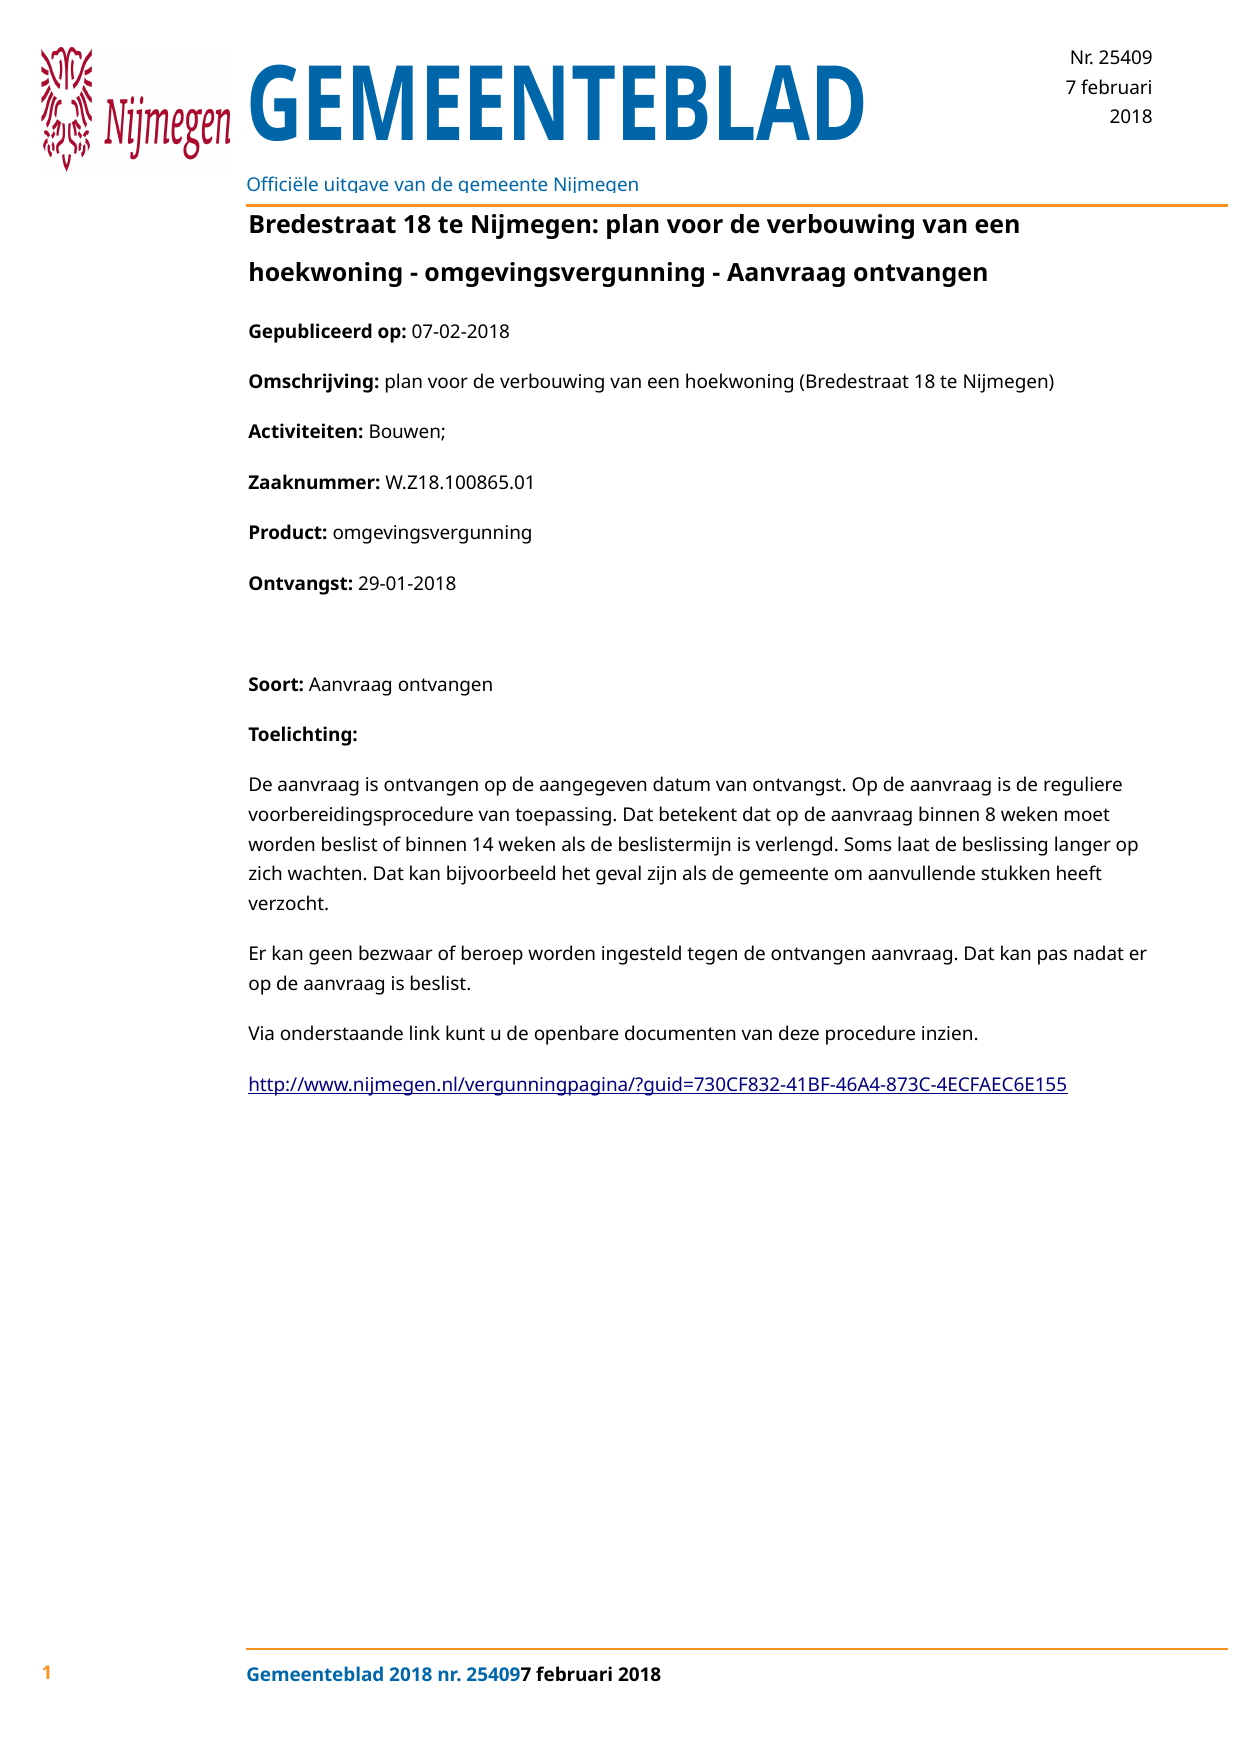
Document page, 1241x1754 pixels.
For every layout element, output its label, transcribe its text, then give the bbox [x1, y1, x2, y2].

text Product: omgevingsvergunning [248, 519, 1152, 545]
text Er kan geen bezwaar of beroep worden ingesteld tegen de ontvangen aanvraag. Dat kan pas nadat er op de aanvraag is beslist. [248, 940, 1152, 996]
text http://www.nijmegen.nl/vergunningpagina/?guid=730CF832-41BF-46A4-873C-4ECFAEC6E155 [248, 1071, 1152, 1097]
text Bredestraat 18 te Nijmegen: plan voor de verbouwing van een hoekwoning - omgevingsvergunning - Aanvraag ontvangen [248, 207, 1152, 288]
text Ontvangst: 29-01-2018 [248, 570, 1152, 596]
picture [41, 47, 231, 172]
text Zaaknummer: W.Z18.100865.01 [248, 469, 1152, 495]
text Gepubliceerd op: 07-02-2018 [248, 318, 1152, 344]
text Activiteiten: Bouwen; [248, 419, 1152, 444]
text Toelichting: [248, 721, 1152, 747]
text Omschrijving: plan voor de verbouwing van een hoekwoning (Bredestraat 18 te Nijmegen) [248, 368, 1152, 394]
text Soort: Aanvraag ontvangen [248, 671, 1152, 697]
text De aanvraag is ontvangen op de aangegeven datum van ontvangst. Op de aanvraag is de reguliere voorbereidingsprocedure van toepassing. Dat betekent dat op de aanvraag binnen 8 weken moet worden beslist of binnen 14 weken als de beslistermijn is verlengd. Soms laat de beslissing langer op zich wachten. Dat kan bijvoorbeeld het geval zijn als de gemeente om aanvullende stukken heeft verzocht. [248, 772, 1152, 916]
text Via onderstaande link kunt u de openbare documenten van deze procedure inzien. [248, 1020, 1152, 1046]
